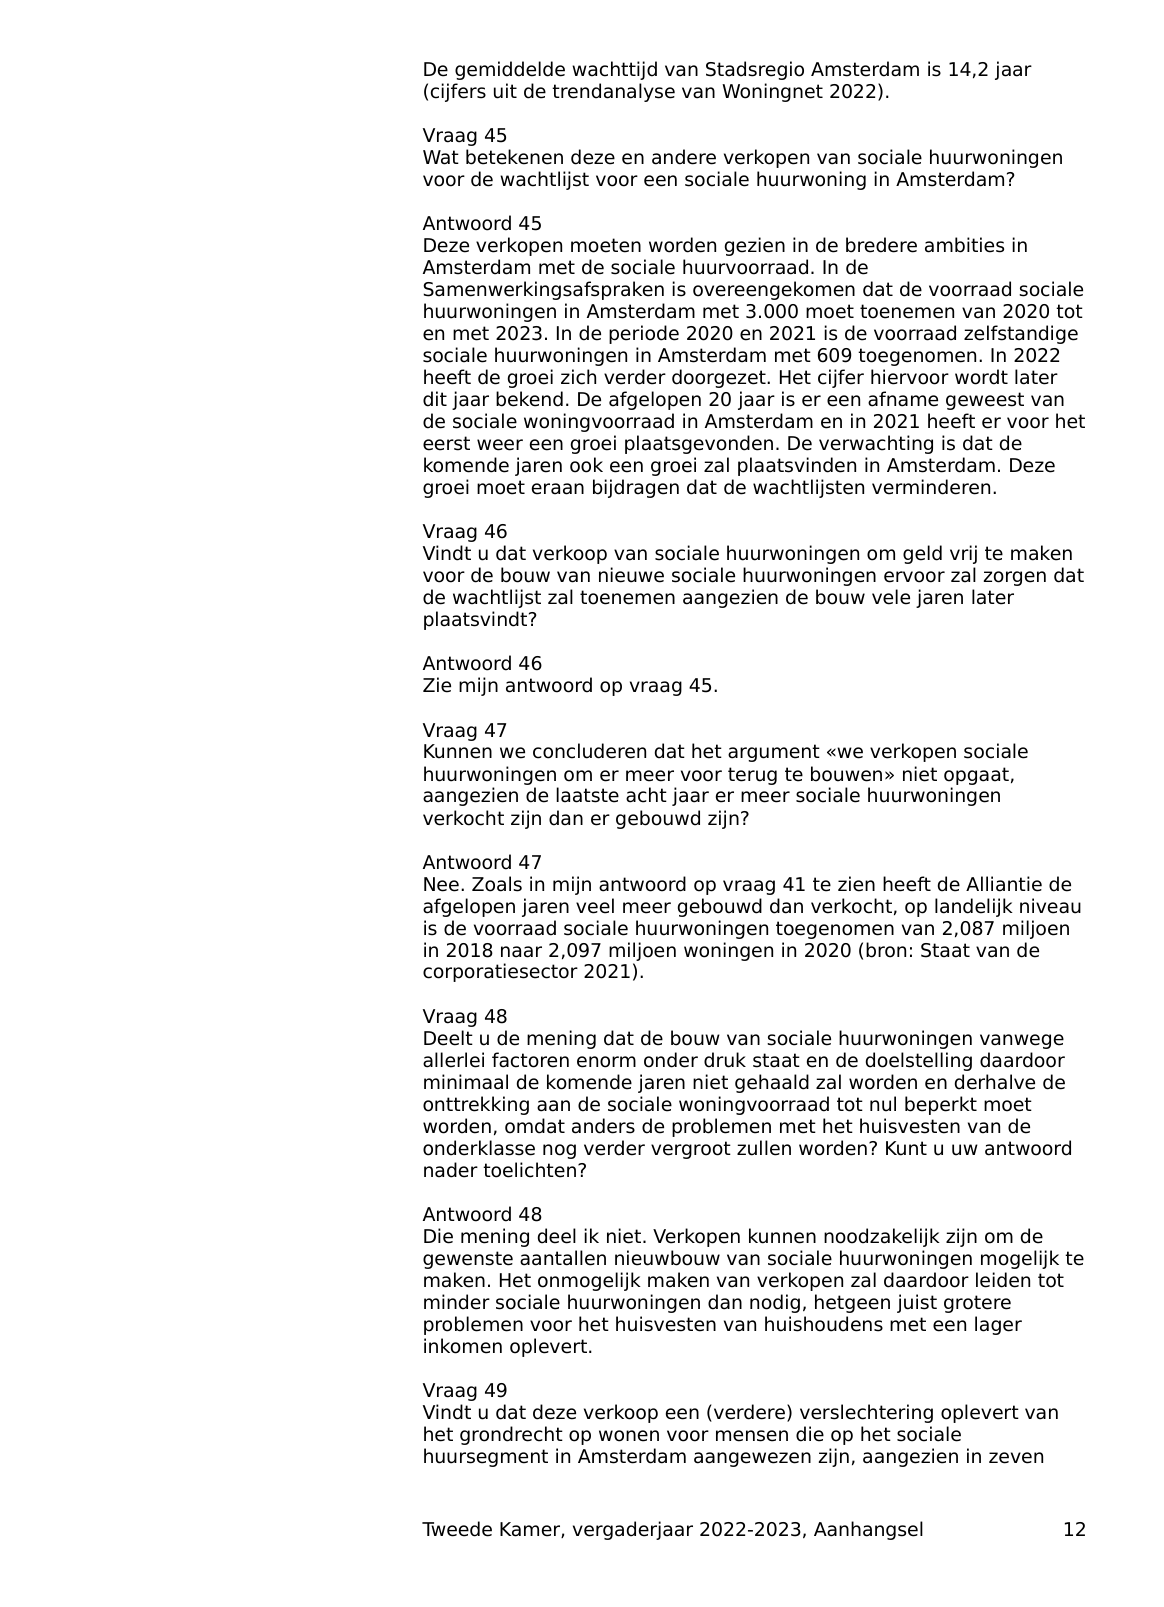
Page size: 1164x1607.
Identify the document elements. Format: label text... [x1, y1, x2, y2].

text Wat betekenen deze en andere verkopen van sociale huurwoningen voor de wachtlijst voor een sociale huurwoning in Amsterdam? [422, 147, 1087, 191]
text Vraag 48 [422, 1006, 1087, 1028]
text Vindt u dat deze verkoop een (verdere) verslechtering oplevert van het grondrecht op wonen voor mensen die op het sociale huursegment in Amsterdam aangewezen zijn, aangezien in zeven [422, 1402, 1087, 1468]
text Deze verkopen moeten worden gezien in de bredere ambities in Amsterdam met de sociale huurvoorraad. In de Samenwerkingsafspraken is overeengekomen dat de voorraad sociale huurwoningen in Amsterdam met 3.000 moet toenemen van 2020 tot en met 2023. In de periode 2020 en 2021 is de voorraad zelfstandige sociale huurwoningen in Amsterdam met 609 toegenomen. In 2022 heeft de groei zich verder doorgezet. Het cijfer hiervoor wordt later dit jaar bekend. De afgelopen 20 jaar is er een afname geweest van de sociale woningvoorraad in Amsterdam en in 2021 heeft er voor het eerst weer een groei plaatsgevonden. De verwachting is dat de komende jaren ook een groei zal plaatsvinden in Amsterdam. Deze groei moet eraan bijdragen dat de wachtlijsten verminderen. [422, 235, 1087, 499]
text Antwoord 47 [422, 852, 1087, 873]
text Vraag 49 [422, 1380, 1087, 1402]
text Vraag 46 [422, 521, 1087, 543]
text Kunnen we concluderen dat het argument «we verkopen sociale huurwoningen om er meer voor terug te bouwen» niet opgaat, aangezien de laatste acht jaar er meer sociale huurwoningen verkocht zijn dan er gebouwd zijn? [422, 741, 1087, 829]
text Zie mijn antwoord op vraag 45. [422, 675, 1087, 697]
text Vindt u dat verkoop van sociale huurwoningen om geld vrij te maken voor de bouw van nieuwe sociale huurwoningen ervoor zal zorgen dat de wachtlijst zal toenemen aangezien de bouw vele jaren later plaatsvindt? [422, 543, 1087, 631]
text De gemiddelde wachttijd van Stadsregio Amsterdam is 14,2 jaar (cijfers uit de trendanalyse van Woningnet 2022). [422, 59, 1087, 103]
text Antwoord 48 [422, 1204, 1087, 1226]
text Vraag 47 [422, 719, 1087, 741]
text Die mening deel ik niet. Verkopen kunnen noodzakelijk zijn om de gewenste aantallen nieuwbouw van sociale huurwoningen mogelijk te maken. Het onmogelijk maken van verkopen zal daardoor leiden tot minder sociale huurwoningen dan nodig, hetgeen juist grotere problemen voor het huisvesten van huishoudens met een lager inkomen oplevert. [422, 1226, 1087, 1357]
text Nee. Zoals in mijn antwoord op vraag 41 te zien heeft de Alliantie de afgelopen jaren veel meer gebouwd dan verkocht, op landelijk niveau is de voorraad sociale huurwoningen toegenomen van 2,087 miljoen in 2018 naar 2,097 miljoen woningen in 2020 (bron: Staat van de corporatiesector 2021). [422, 873, 1087, 983]
text Deelt u de mening dat de bouw van sociale huurwoningen vanwege allerlei factoren enorm onder druk staat en de doelstelling daardoor minimaal de komende jaren niet gehaald zal worden en derhalve de onttrekking aan de sociale woningvoorraad tot nul beperkt moet worden, omdat anders de problemen met het huisvesten van de onderklasse nog verder vergroot zullen worden? Kunt u uw antwoord nader toelichten? [422, 1028, 1087, 1181]
text Vraag 45 [422, 125, 1087, 147]
text Antwoord 45 [422, 213, 1087, 235]
text Antwoord 46 [422, 653, 1087, 675]
